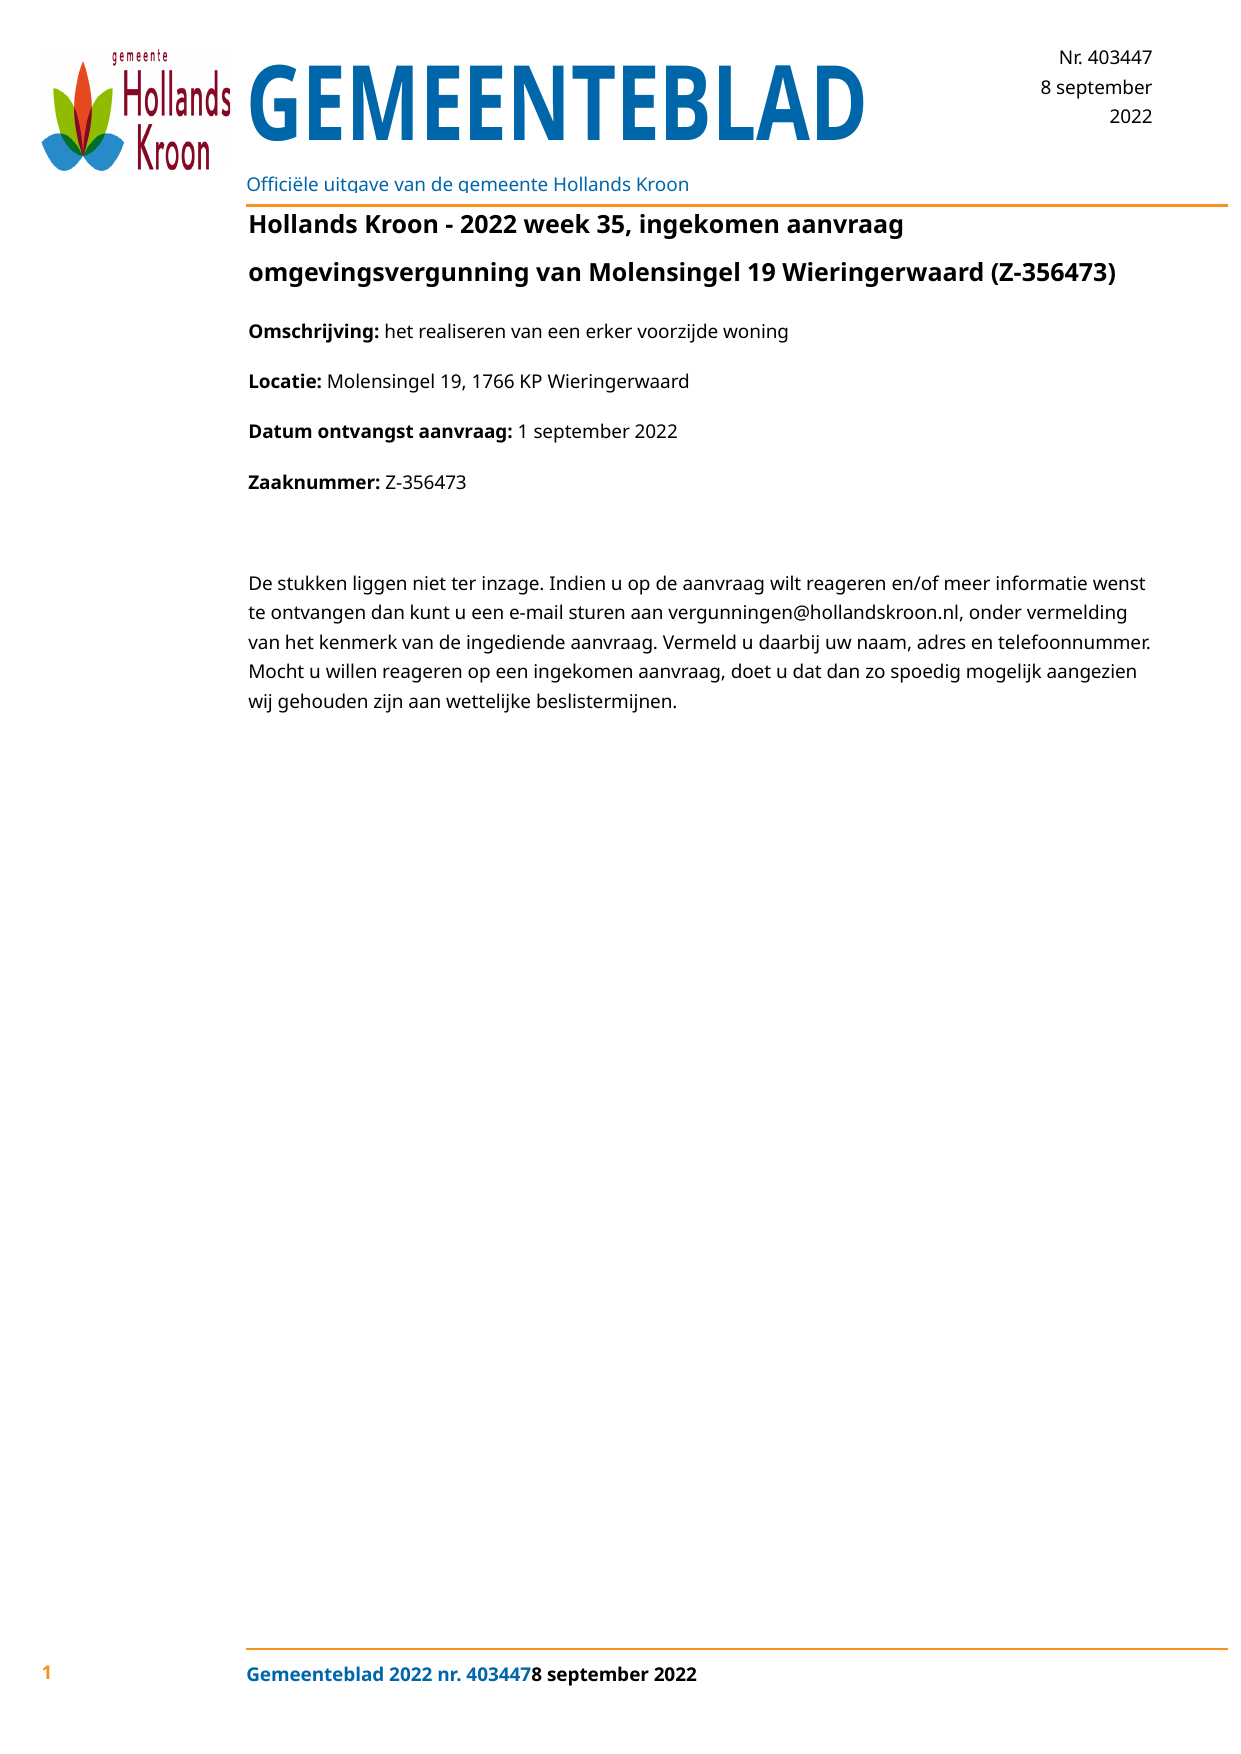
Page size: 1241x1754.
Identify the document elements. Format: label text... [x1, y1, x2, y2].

picture [41, 47, 231, 172]
text De stukken liggen niet ter inzage. Indien u op de aanvraag wilt reageren en/of meer informatie wenst te ontvangen dan kunt u een e-mail sturen aan vergunningen@hollandskroon.nl, onder vermelding van het kenmerk van de ingediende aanvraag. Vermeld u daarbij uw naam, adres en telefoonnummer. Mocht u willen reageren op een ingekomen aanvraag, doet u dat dan zo spoedig mogelijk aangezien wij gehouden zijn aan wettelijke beslistermijnen. [248, 570, 1152, 714]
text Omschrijving: het realiseren van een erker voorzijde woning [248, 318, 1152, 344]
text Locatie: Molensingel 19, 1766 KP Wieringerwaard [248, 368, 1152, 394]
text Zaaknummer: Z-356473 [248, 469, 1152, 495]
text Hollands Kroon - 2022 week 35, ingekomen aanvraag omgevingsvergunning van Molensingel 19 Wieringerwaard (Z-356473) [248, 207, 1152, 288]
text Datum ontvangst aanvraag: 1 september 2022 [248, 419, 1152, 444]
